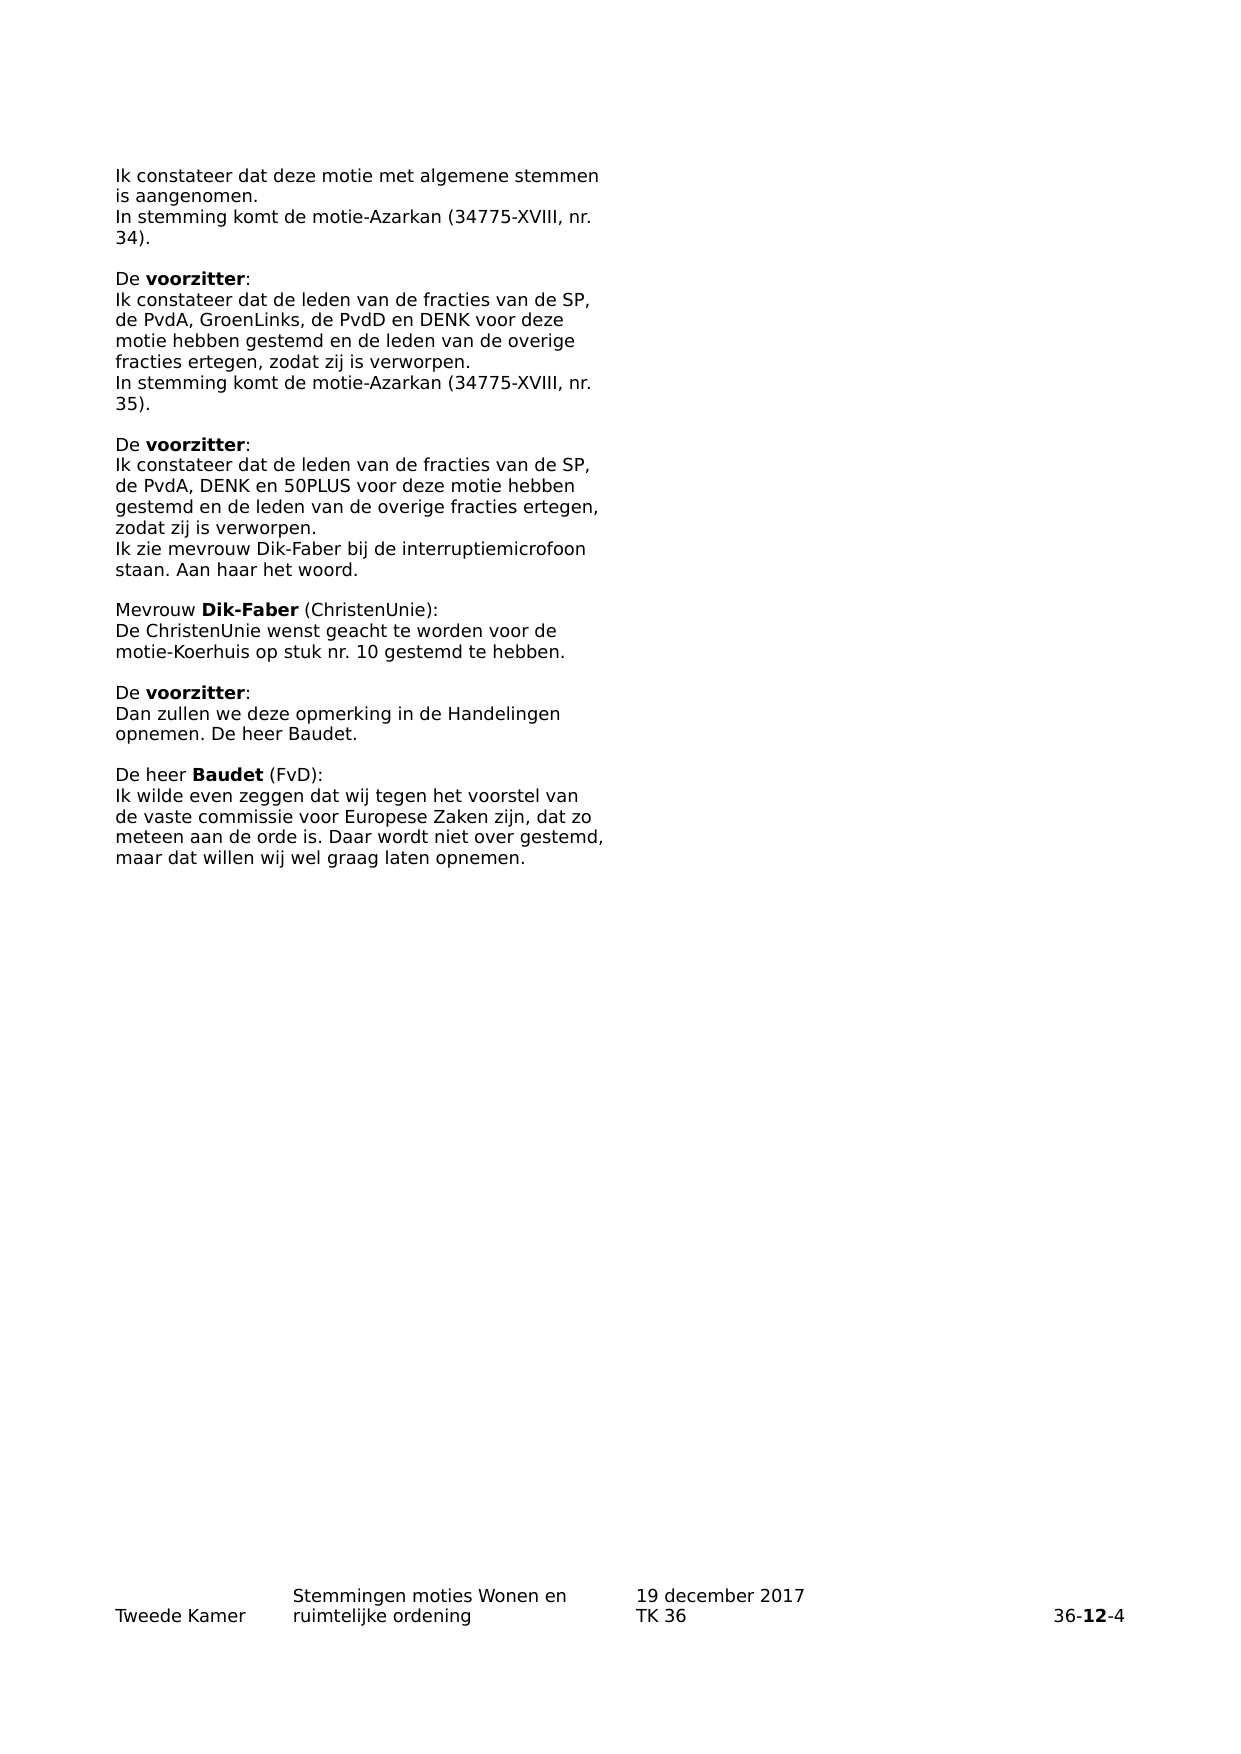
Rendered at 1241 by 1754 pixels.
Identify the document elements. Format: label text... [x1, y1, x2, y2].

text Mevrouw Dik-Faber (ChristenUnie): [115, 600, 605, 621]
text Ik wilde even zeggen dat wij tegen het voorstel van de vaste commissie voor Europese Zaken zijn, dat zo meteen aan de orde is. Daar wordt niet over gestemd, maar dat willen wij wel graag laten opnemen. [115, 786, 605, 869]
text Ik constateer dat de leden van de fracties van de SP, de PvdA, DENK en 50PLUS voor deze motie hebben gestemd en de leden van de overige fracties ertegen, zodat zij is verworpen. [115, 455, 605, 538]
text In stemming komt de motie-Azarkan (34775-XVIII, nr. 35). [115, 373, 605, 414]
text In stemming komt de motie-Azarkan (34775-XVIII, nr. 34). [115, 207, 605, 249]
text Ik constateer dat de leden van de fracties van de SP, de PvdA, GroenLinks, de PvdD en DENK voor deze motie hebben gestemd en de leden van de overige fracties ertegen, zodat zij is verworpen. [115, 289, 605, 373]
text De heer Baudet (FvD): [115, 765, 605, 786]
text De voorzitter: [115, 269, 605, 289]
text De ChristenUnie wenst geacht te worden voor de motie-Koerhuis op stuk nr. 10 gestemd te hebben. [115, 621, 605, 662]
text De voorzitter: [115, 682, 605, 703]
text Ik constateer dat deze motie met algemene stemmen is aangenomen. [115, 165, 605, 207]
text Ik zie mevrouw Dik-Faber bij de interruptiemicrofoon staan. Aan haar het woord. [115, 538, 605, 580]
text De voorzitter: [115, 434, 605, 455]
text Dan zullen we deze opmerking in de Handelingen opnemen. De heer Baudet. [115, 703, 605, 745]
